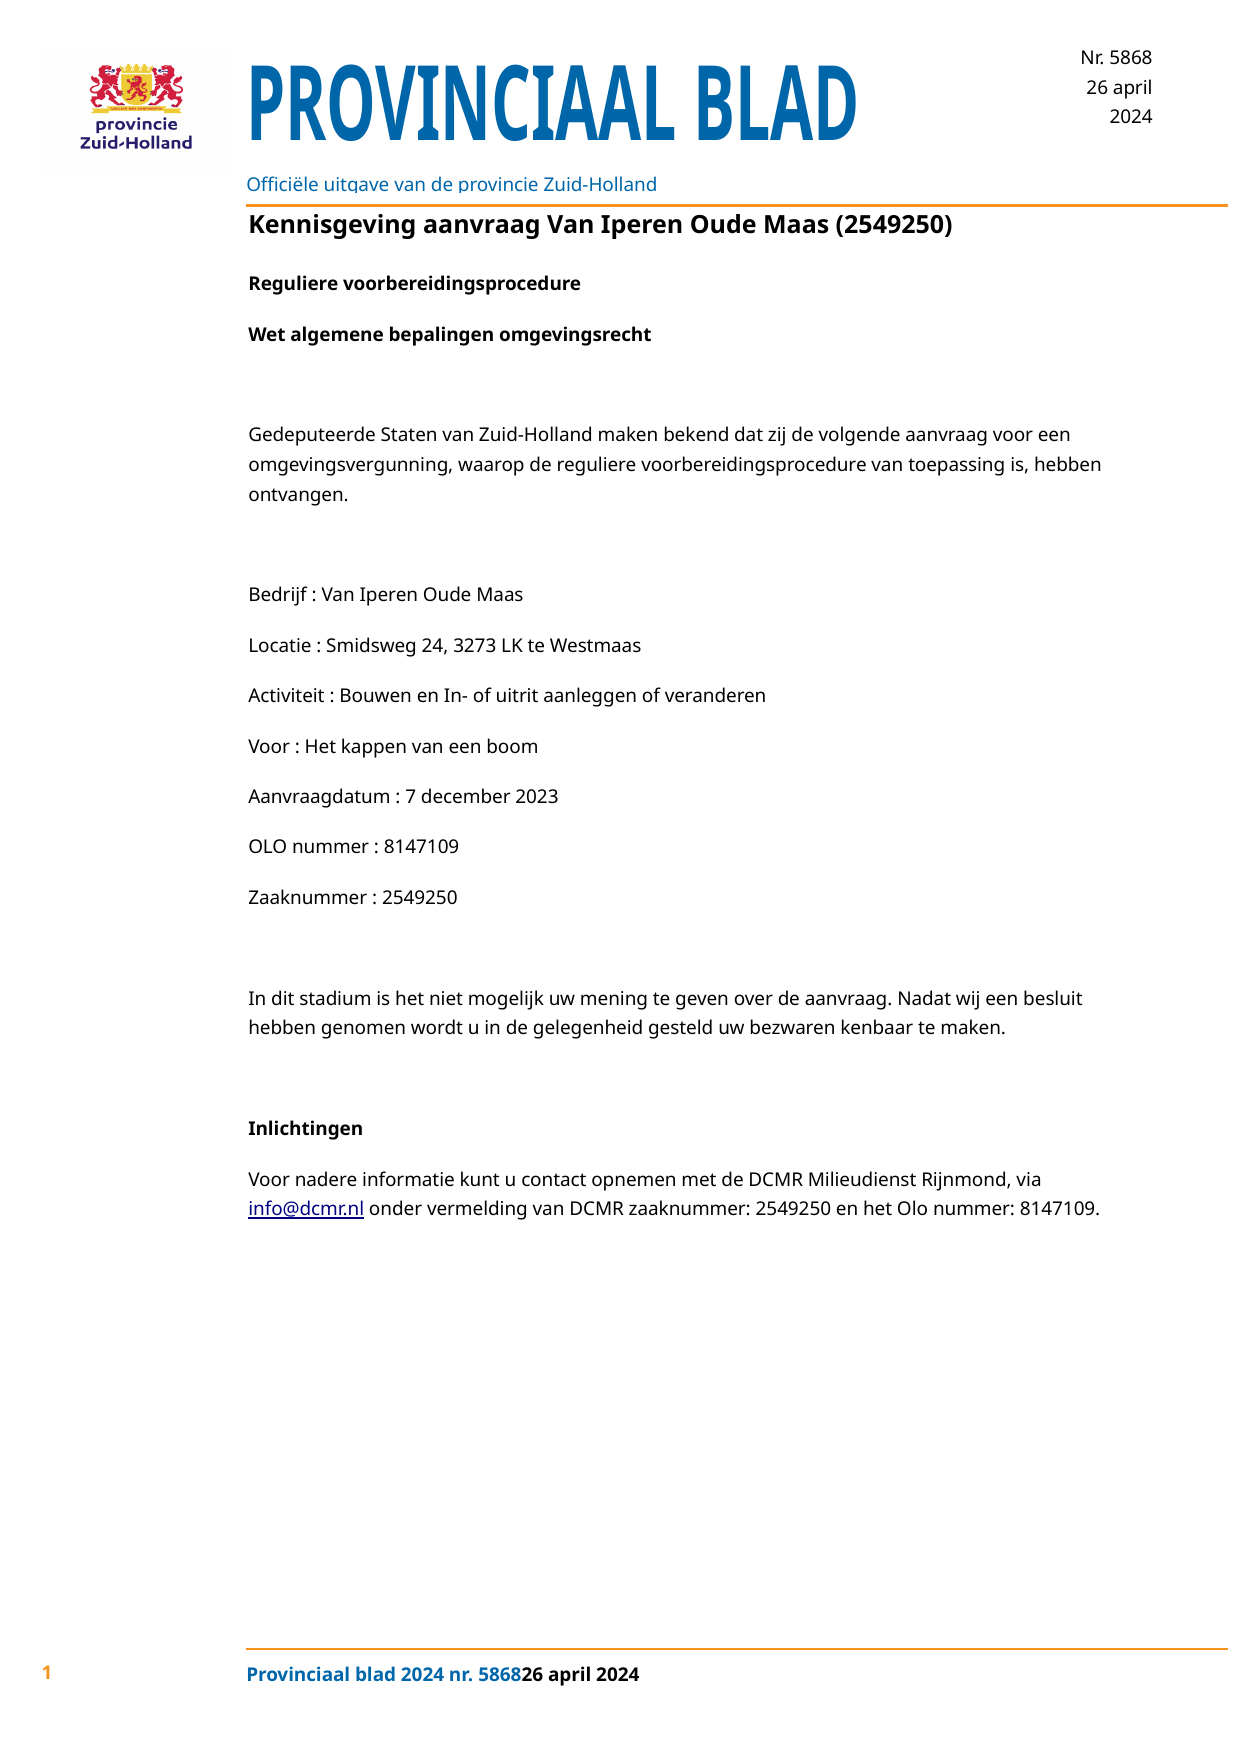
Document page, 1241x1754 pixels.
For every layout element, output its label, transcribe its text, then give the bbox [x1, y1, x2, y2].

text Voor nadere informatie kunt u contact opnemen met de DCMR Milieudienst Rijnmond, via info@dcmr.nl onder vermelding van DCMR zaaknummer: 2549250 en het Olo nummer: 8147109. [248, 1166, 1152, 1221]
text In dit stadium is het niet mogelijk uw mening te geven over de aanvraag. Nadat wij een besluit hebben genomen wordt u in de gelegenheid gesteld uw bezwaren kenbaar te maken. [248, 985, 1152, 1040]
text Bedrijf : Van Iperen Oude Maas [248, 582, 1152, 607]
text Locatie : Smidsweg 24, 3273 LK te Westmaas [248, 632, 1152, 658]
text Activiteit : Bouwen en In- of uitrit aanleggen of veranderen [248, 682, 1152, 708]
text Inlichtingen [248, 1115, 1152, 1141]
picture [41, 47, 231, 172]
text Zaaknummer : 2549250 [248, 884, 1152, 910]
text Gedeputeerde Staten van Zuid-Holland maken bekend dat zij de volgende aanvraag voor een omgevingsvergunning, waarop de reguliere voorbereidingsprocedure van toepassing is, hebben ontvangen. [248, 422, 1152, 506]
text Reguliere voorbereidingsprocedure [248, 270, 1152, 296]
text Wet algemene bepalingen omgevingsrecht [248, 321, 1152, 346]
text Kennisgeving aanvraag Van Iperen Oude Maas (2549250) [248, 207, 1152, 241]
text Aanvraagdatum : 7 december 2023 [248, 783, 1152, 809]
text OLO nummer : 8147109 [248, 834, 1152, 859]
text Voor : Het kappen van een boom [248, 733, 1152, 758]
